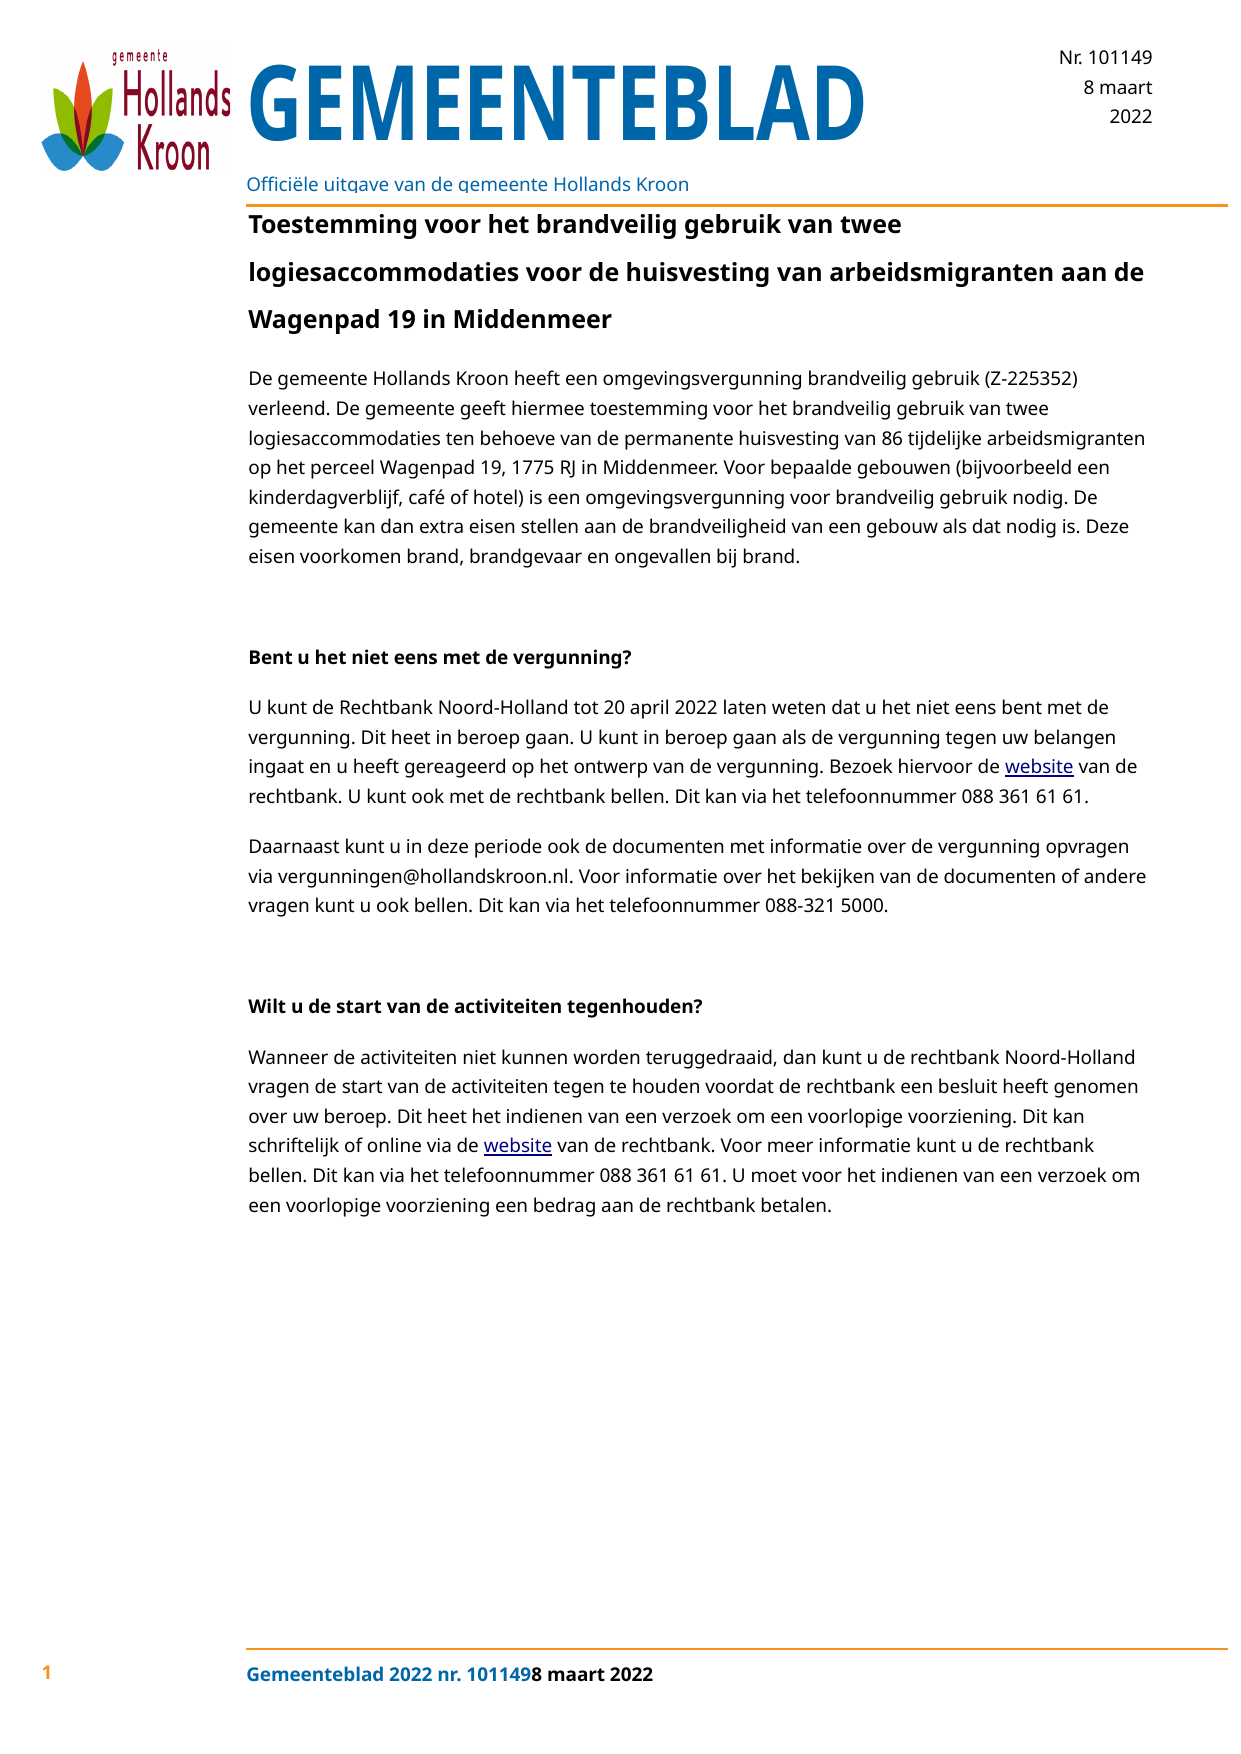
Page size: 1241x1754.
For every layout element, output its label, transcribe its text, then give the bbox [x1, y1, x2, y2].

picture [41, 47, 231, 172]
text De gemeente Hollands Kroon heeft een omgevingsvergunning brandveilig gebruik (Z-225352) verleend. De gemeente geeft hiermee toestemming voor het brandveilig gebruik van twee logiesaccommodaties ten behoeve van de permanente huisvesting van 86 tijdelijke arbeidsmigranten op het perceel Wagenpad 19, 1775 RJ in Middenmeer. Voor bepaalde gebouwen (bijvoorbeeld een kinderdagverblijf, café of hotel) is een omgevingsvergunning voor brandveilig gebruik nodig. De gemeente kan dan extra eisen stellen aan de brandveiligheid van een gebouw als dat nodig is. Deze eisen voorkomen brand, brandgevaar en ongevallen bij brand. [248, 366, 1152, 569]
text Bent u het niet eens met de vergunning? [248, 644, 1152, 669]
text Wilt u de start van de activiteiten tegenhouden? [248, 993, 1152, 1019]
text Daarnaast kunt u in deze periode ook de documenten met informatie over de vergunning opvragen via vergunningen@hollandskroon.nl. Voor informatie over het bekijken van de documenten of andere vragen kunt u ook bellen. Dit kan via het telefoonnummer 088-321 5000. [248, 833, 1152, 918]
text Toestemming voor het brandveilig gebruik van twee logiesaccommodaties voor de huisvesting van arbeidsmigranten aan de Wagenpad 19 in Middenmeer [248, 207, 1152, 336]
text U kunt de Rechtbank Noord-Holland tot 20 april 2022 laten weten dat u het niet eens bent met de vergunning. Dit heet in beroep gaan. U kunt in beroep gaan als de vergunning tegen uw belangen ingaat en u heeft gereageerd op het ontwerp van de vergunning. Bezoek hiervoor de website van de rechtbank. U kunt ook met de rechtbank bellen. Dit kan via het telefoonnummer 088 361 61 61. [248, 694, 1152, 809]
text Wanneer de activiteiten niet kunnen worden teruggedraaid, dan kunt u de rechtbank Noord-Holland vragen de start van de activiteiten tegen te houden voordat de rechtbank een besluit heeft genomen over uw beroep. Dit heet het indienen van een verzoek om een voorlopige voorziening. Dit kan schriftelijk of online via de website van de rechtbank. Voor meer informatie kunt u de rechtbank bellen. Dit kan via het telefoonnummer 088 361 61 61. U moet voor het indienen van een verzoek om een voorlopige voorziening een bedrag aan de rechtbank betalen. [248, 1044, 1152, 1217]
